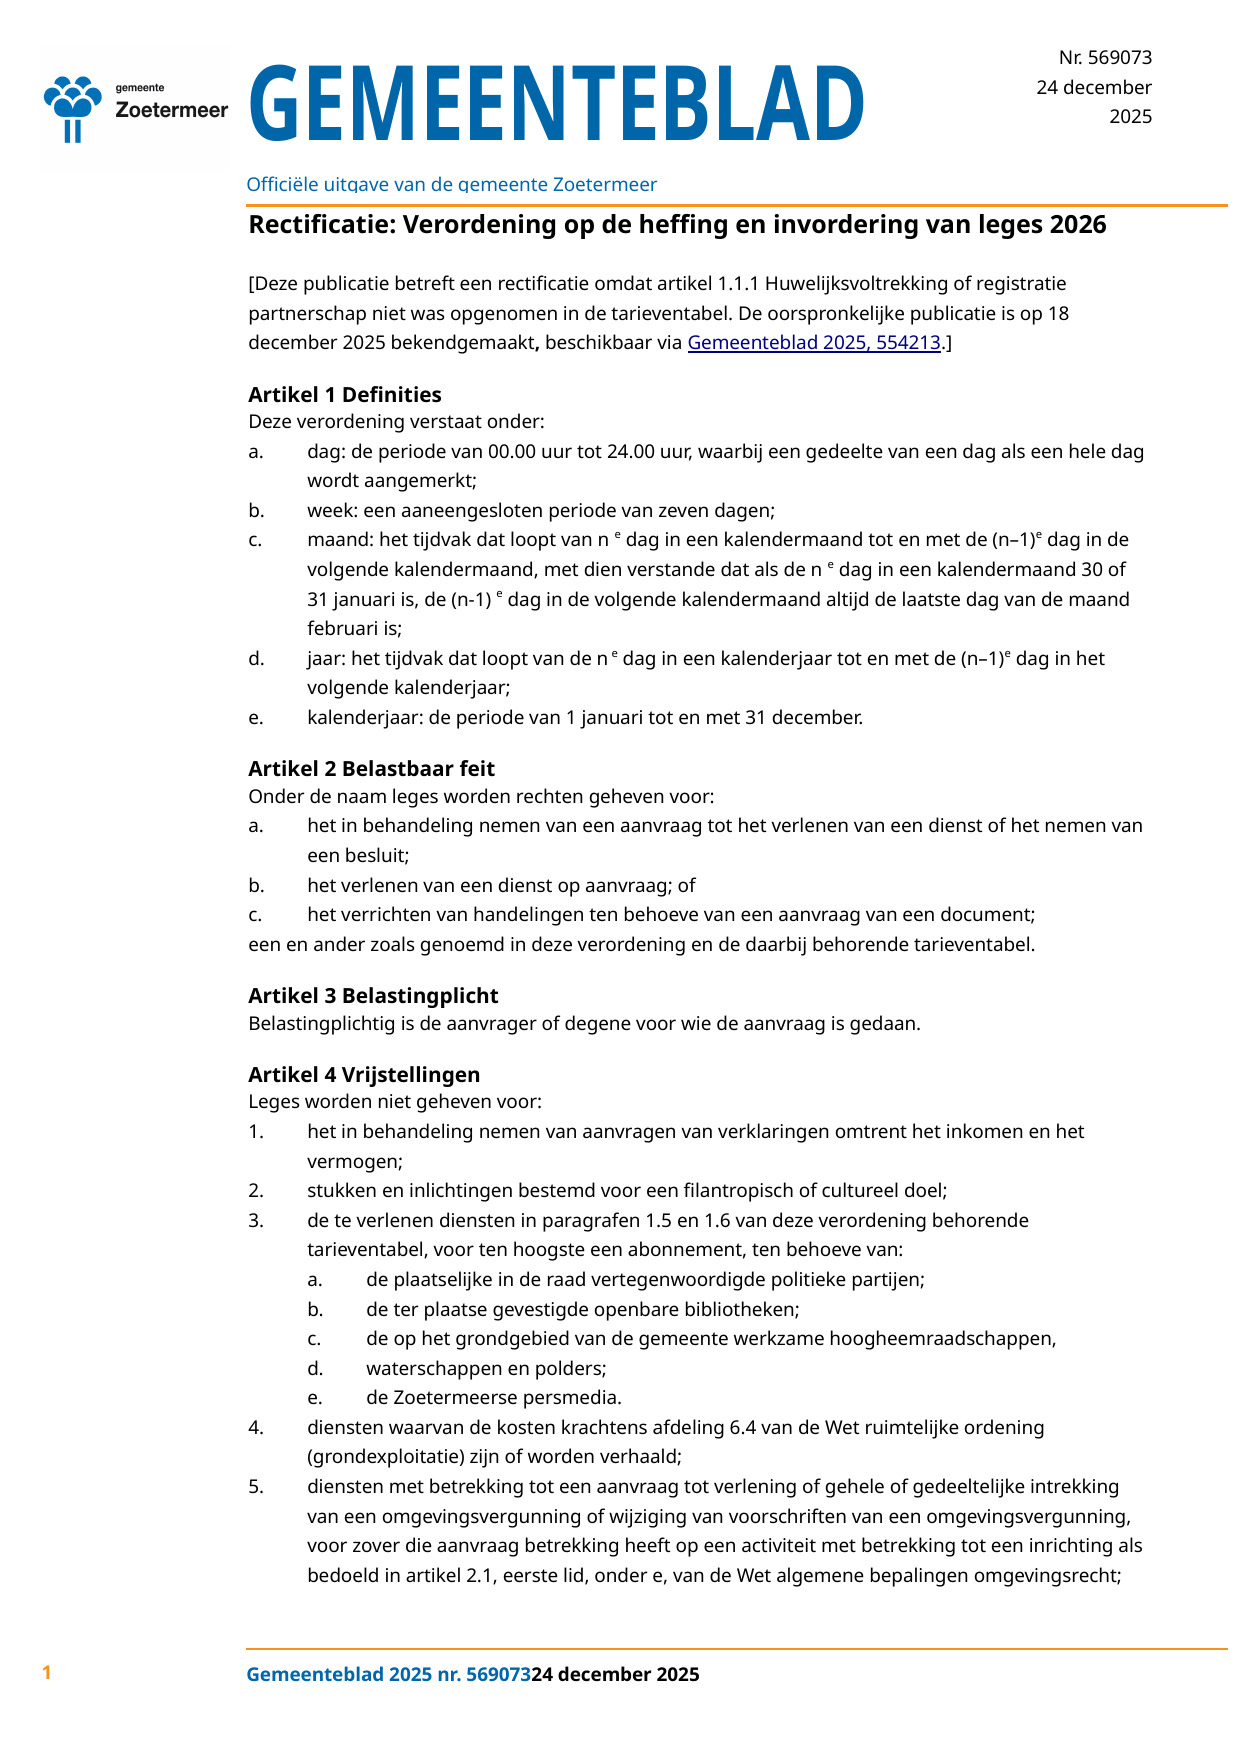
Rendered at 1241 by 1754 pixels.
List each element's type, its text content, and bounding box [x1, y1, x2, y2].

list het in behandeling nemen van een aanvraag tot het verlenen van een dienst of het nemen van een besluit; [248, 813, 1152, 868]
list stukken en inlichtingen bestemd voor een filantropisch of cultureel doel; [248, 1177, 1152, 1203]
text Artikel 3 Belastingplicht [248, 981, 1152, 1010]
text Deze verordening verstaat onder: [248, 408, 1152, 434]
list diensten waarvan de kosten krachtens afdeling 6.4 van de Wet ruimtelijke ordening (grondexploitatie) zijn of worden verhaald; [248, 1414, 1152, 1469]
list dag: de periode van 00.00 uur tot 24.00 uur, waarbij een gedeelte van een dag als een hele dag wordt aangemerkt; [248, 438, 1152, 493]
list de op het grondgebied van de gemeente werkzame hoogheemraadschappen, [307, 1325, 1152, 1351]
list het in behandeling nemen van aanvragen van verklaringen omtrent het inkomen en het vermogen; [248, 1118, 1152, 1173]
list kalenderjaar: de periode van 1 januari tot en met 31 december. [248, 704, 1152, 730]
list het verrichten van handelingen ten behoeve van een aanvraag van een document; [248, 901, 1152, 927]
text Rectificatie: Verordening op de heffing en invordering van leges 2026 [248, 207, 1152, 241]
list diensten met betrekking tot een aanvraag tot verlening of gehele of gedeeltelijke intrekking van een omgevingsvergunning of wijziging van voorschriften van een omgevingsvergunning, voor zover die aanvraag betrekking heeft op een activiteit met betrekking tot een inrichting als bedoeld in artikel 2.1, eerste lid, onder e, van de Wet algemene bepalingen omgevingsrecht; [248, 1473, 1152, 1588]
list de ter plaatse gevestigde openbare bibliotheken; [307, 1296, 1152, 1321]
list maand: het tijdvak dat loopt van n e dag in een kalendermaand tot en met de (n–1)e dag in de volgende kalendermaand, met dien verstande dat als de n e dag in een kalendermaand 30 of 31 januari is, de (n-1) e dag in de volgende kalendermaand altijd de laatste dag van de maand februari is; [248, 527, 1152, 641]
text Artikel 1 Definities [248, 380, 1152, 408]
list de plaatselijke in de raad vertegenwoordigde politieke partijen; [307, 1266, 1152, 1292]
text [Deze publicatie betreft een rectificatie omdat artikel 1.1.1 Huwelijksvoltrekking of registratie partnerschap niet was opgenomen in de tarieventabel. De oorspronkelijke publicatie is op 18 december 2025 bekendgemaakt, beschikbaar via Gemeenteblad 2025, 554213.] [248, 270, 1152, 355]
list jaar: het tijdvak dat loopt van de n e dag in een kalenderjaar tot en met de (n–1)e dag in het volgende kalenderjaar; [248, 645, 1152, 700]
list het verlenen van een dienst op aanvraag; of [248, 872, 1152, 897]
text een en ander zoals genoemd in deze verordening en de daarbij behorende tarieventabel. [248, 931, 1152, 957]
text Artikel 4 Vrijstellingen [248, 1060, 1152, 1089]
text Leges worden niet geheven voor: [248, 1089, 1152, 1114]
picture [41, 47, 231, 172]
list de te verlenen diensten in paragrafen 1.5 en 1.6 van deze verordening behorende tarieventabel, voor ten hoogste een abonnement, ten behoeve van: [248, 1207, 1152, 1262]
list week: een aaneengesloten periode van zeven dagen; [248, 497, 1152, 523]
list de Zoetermeerse persmedia. [307, 1384, 1152, 1410]
text Onder de naam leges worden rechten geheven voor: [248, 783, 1152, 809]
text Belastingplichtig is de aanvrager of degene voor wie de aanvraag is gedaan. [248, 1010, 1152, 1036]
text Artikel 2 Belastbaar feit [248, 754, 1152, 783]
list waterschappen en polders; [307, 1355, 1152, 1381]
